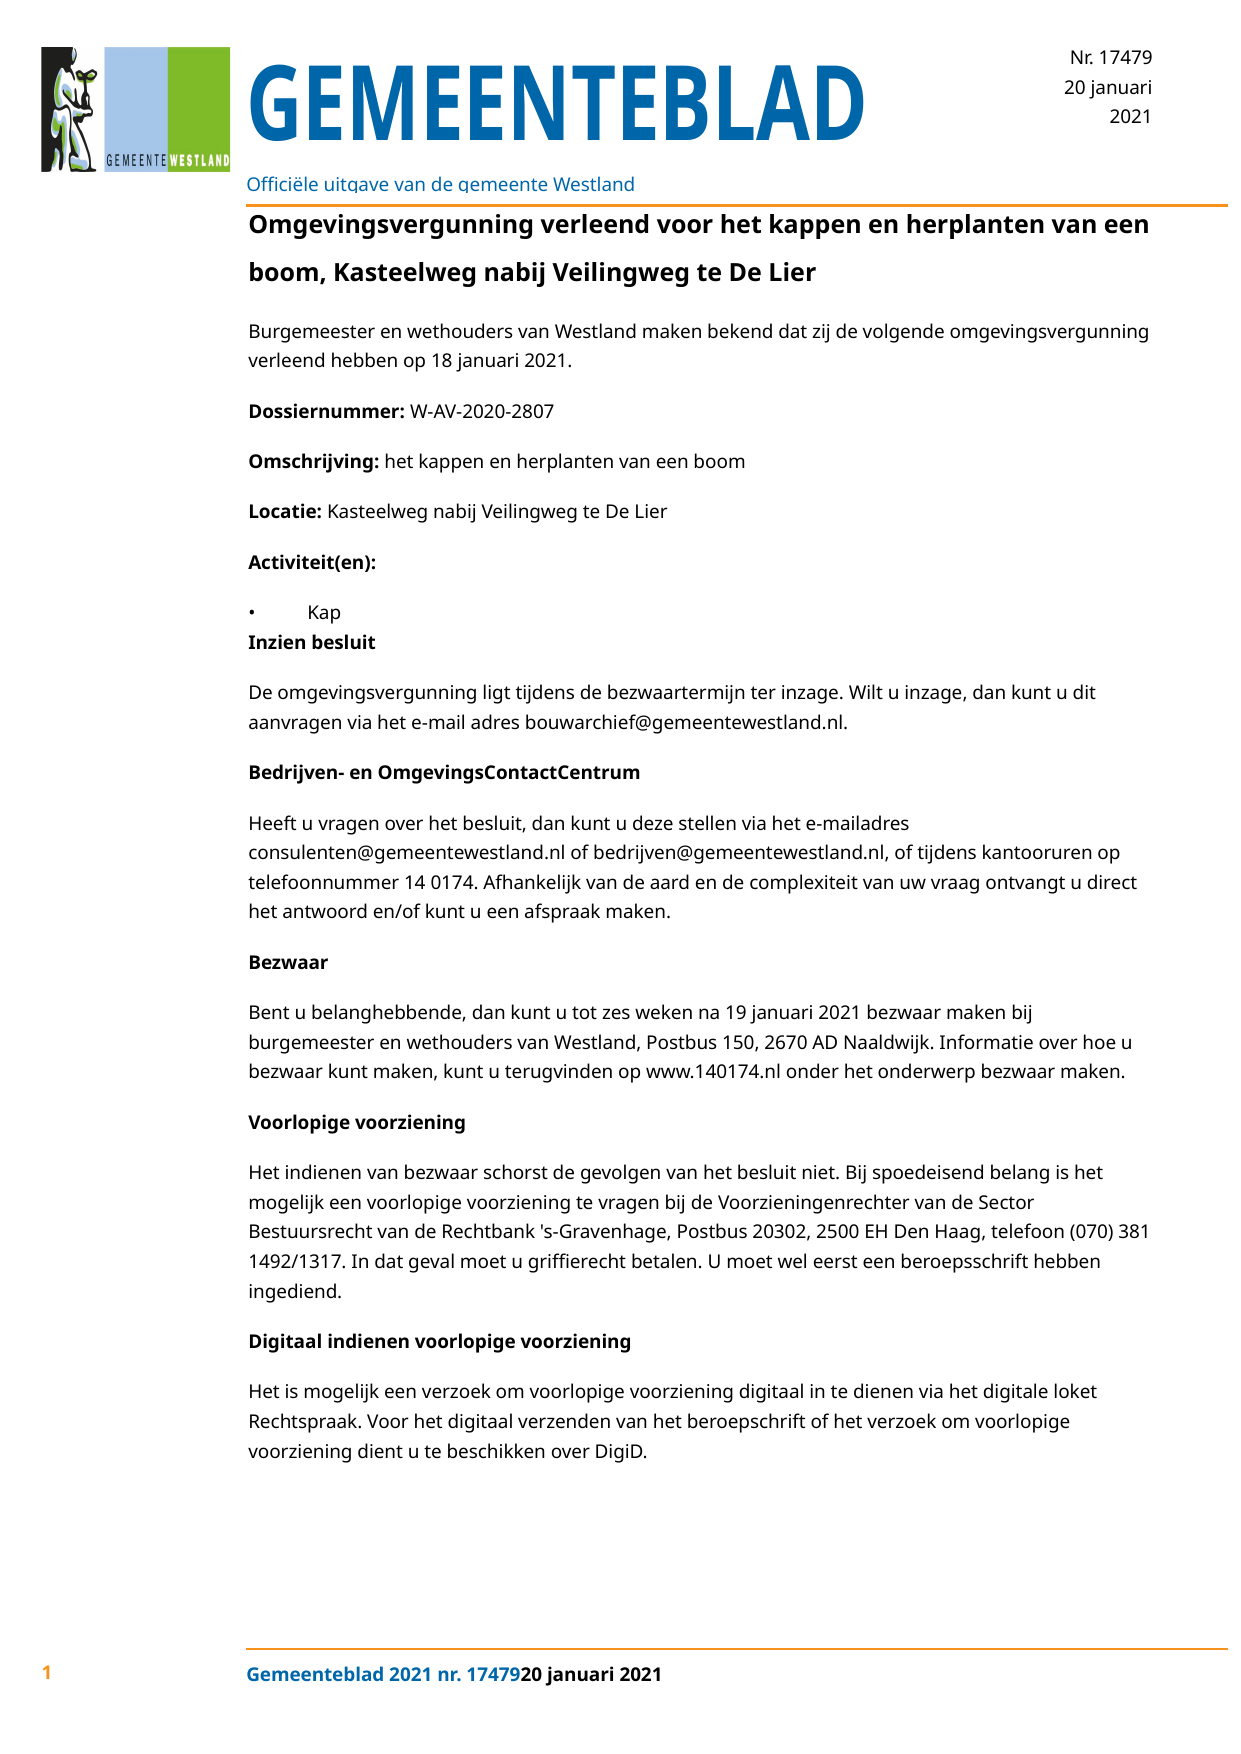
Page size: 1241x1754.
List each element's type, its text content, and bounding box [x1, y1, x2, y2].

text Locatie: Kasteelweg nabij Veilingweg te De Lier [248, 499, 1152, 524]
picture [41, 47, 231, 172]
text Bedrijven- en OmgevingsContactCentrum [248, 759, 1152, 785]
list Kap [248, 599, 1152, 625]
text Heeft u vragen over het besluit, dan kunt u deze stellen via het e-mailadres consulenten@gemeentewestland.nl of bedrijven@gemeentewestland.nl, of tijdens kantooruren op telefoonnummer 14 0174. Afhankelijk van de aard en de complexiteit van uw vraag ontvangt u direct het antwoord en/of kunt u een afspraak maken. [248, 810, 1152, 924]
text Het indienen van bezwaar schorst de gevolgen van het besluit niet. Bij spoedeisend belang is het mogelijk een voorlopige voorziening te vragen bij de Voorzieningenrechter van de Sector Bestuursrecht van de Rechtbank 's-Gravenhage, Postbus 20302, 2500 EH Den Haag, telefoon (070) 381 1492/1317. In dat geval moet u griffierecht betalen. U moet wel eerst een beroepsschrift hebben ingediend. [248, 1159, 1152, 1304]
text Burgemeester en wethouders van Westland maken bekend dat zij de volgende omgevingsvergunning verleend hebben op 18 januari 2021. [248, 318, 1152, 373]
text Omgevingsvergunning verleend voor het kappen en herplanten van een boom, Kasteelweg nabij Veilingweg te De Lier [248, 207, 1152, 288]
text Bezwaar [248, 949, 1152, 975]
text Bent u belanghebbende, dan kunt u tot zes weken na 19 januari 2021 bezwaar maken bij burgemeester en wethouders van Westland, Postbus 150, 2670 AD Naaldwijk. Informatie over hoe u bezwaar kunt maken, kunt u terugvinden op www.140174.nl onder het onderwerp bezwaar maken. [248, 999, 1152, 1084]
text Dossiernummer: W-AV-2020-2807 [248, 398, 1152, 424]
text Digitaal indienen voorlopige voorziening [248, 1328, 1152, 1354]
text Voorlopige voorziening [248, 1109, 1152, 1135]
text De omgevingsvergunning ligt tijdens de bezwaartermijn ter inzage. Wilt u inzage, dan kunt u dit aanvragen via het e-mail adres bouwarchief@gemeentewestland.nl. [248, 679, 1152, 735]
text Omschrijving: het kappen en herplanten van een boom [248, 448, 1152, 474]
text Activiteit(en): [248, 549, 1152, 575]
text Het is mogelijk een verzoek om voorlopige voorziening digitaal in te dienen via het digitale loket Rechtspraak. Voor het digitaal verzenden van het beroepschrift of het verzoek om voorlopige voorziening dient u te beschikken over DigiD. [248, 1379, 1152, 1464]
text Inzien besluit [248, 629, 1152, 655]
